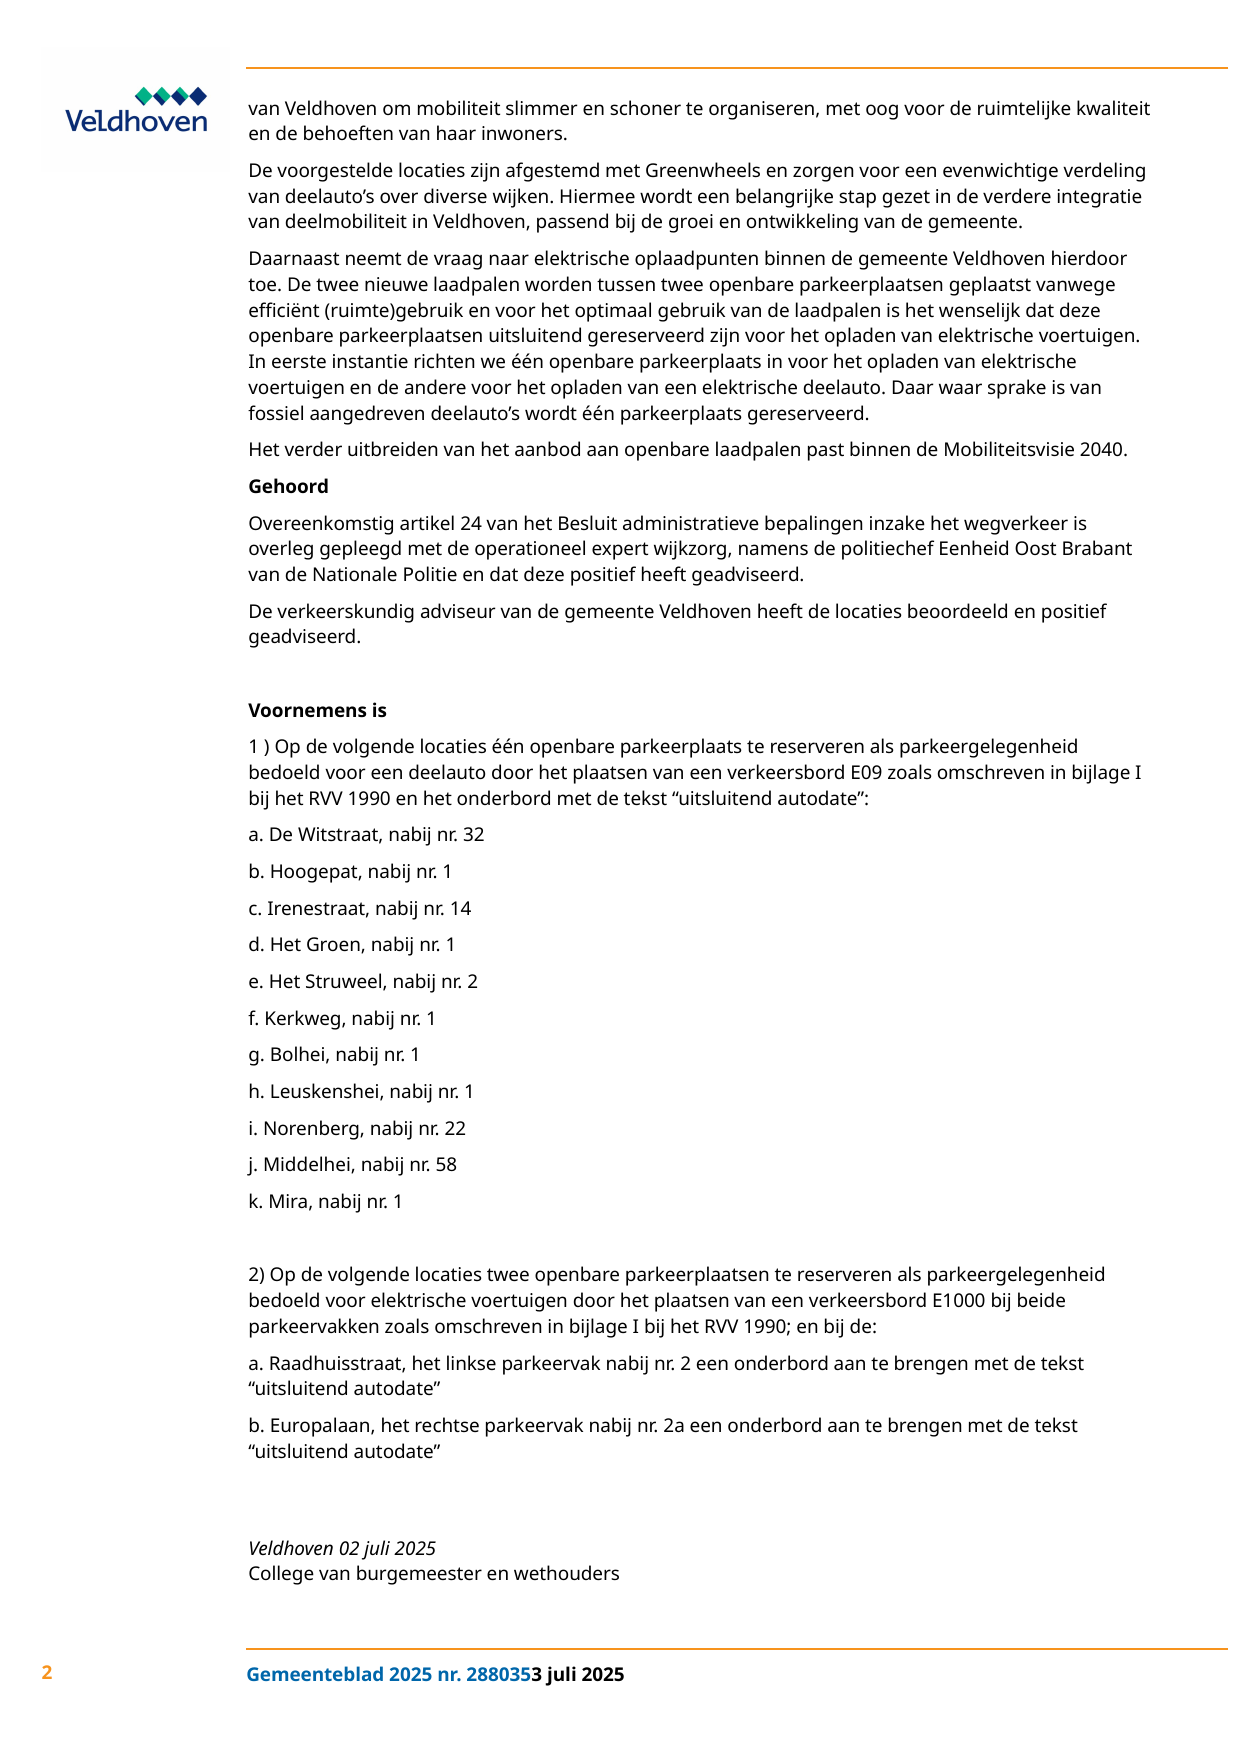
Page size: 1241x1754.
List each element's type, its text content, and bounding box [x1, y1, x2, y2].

text f. Kerkweg, nabij nr. 1 [248, 1005, 1152, 1031]
picture [41, 47, 231, 172]
text 1 ) Op de volgende locaties één openbare parkeerplaats te reserveren als parkeergelegenheid bedoeld voor een deelauto door het plaatsen van een verkeersbord E09 zoals omschreven in bijlage I bij het RVV 1990 en het onderbord met de tekst “uitsluitend autodate”: [248, 733, 1152, 811]
text k. Mira, nabij nr. 1 [248, 1188, 1152, 1214]
text Voornemens is [248, 697, 1152, 723]
text van Veldhoven om mobiliteit slimmer en schoner te organiseren, met oog voor de ruimtelijke kwaliteit en de behoeften van haar inwoners. [248, 95, 1152, 146]
text a. De Witstraat, nabij nr. 32 [248, 822, 1152, 847]
text a. Raadhuisstraat, het linkse parkeervak nabij nr. 2 een onderbord aan te brengen met de tekst “uitsluitend autodate” [248, 1350, 1152, 1401]
text g. Bolhei, nabij nr. 1 [248, 1042, 1152, 1067]
text i. Norenberg, nabij nr. 22 [248, 1115, 1152, 1141]
text d. Het Groen, nabij nr. 1 [248, 932, 1152, 957]
text b. Hoogepat, nabij nr. 1 [248, 858, 1152, 884]
text e. Het Struweel, nabij nr. 2 [248, 968, 1152, 994]
text De voorgestelde locaties zijn afgestemd met Greenwheels en zorgen voor een evenwichtige verdeling van deelauto’s over diverse wijken. Hiermee wordt een belangrijke stap gezet in de verdere integratie van deelmobiliteit in Veldhoven, passend bij de groei en ontwikkeling van de gemeente. [248, 157, 1152, 234]
text De verkeerskundig adviseur van de gemeente Veldhoven heeft de locaties beoordeeld en positief geadviseerd. [248, 598, 1152, 649]
text b. Europalaan, het rechtse parkeervak nabij nr. 2a een onderbord aan te brengen met de tekst “uitsluitend autodate” [248, 1412, 1152, 1464]
text Veldhoven 02 juli 2025 [248, 1535, 1152, 1561]
text Overeenkomstig artikel 24 van het Besluit administratieve bepalingen inzake het wegverkeer is overleg gepleegd met de operationeel expert wijkzorg, namens de politiechef Eenheid Oost Brabant van de Nationale Politie en dat deze positief heeft geadviseerd. [248, 510, 1152, 587]
text j. Middelhei, nabij nr. 58 [248, 1152, 1152, 1177]
text h. Leuskenshei, nabij nr. 1 [248, 1078, 1152, 1104]
text Daarnaast neemt de vraag naar elektrische oplaadpunten binnen de gemeente Veldhoven hierdoor toe. De twee nieuwe laadpalen worden tussen twee openbare parkeerplaatsen geplaatst vanwege efficiënt (ruimte)gebruik en voor het optimaal gebruik van de laadpalen is het wenselijk dat deze openbare parkeerplaatsen uitsluitend gereserveerd zijn voor het opladen van elektrische voertuigen. In eerste instantie richten we één openbare parkeerplaats in voor het opladen van elektrische voertuigen en de andere voor het opladen van een elektrische deelauto. Daar waar sprake is van fossiel aangedreven deelauto’s wordt één parkeerplaats gereserveerd. [248, 245, 1152, 425]
text Het verder uitbreiden van het aanbod aan openbare laadpalen past binnen de Mobiliteitsvisie 2040. [248, 436, 1152, 462]
text College van burgemeester en wethouders [248, 1561, 1152, 1586]
text Gehoord [248, 473, 1152, 499]
text 2) Op de volgende locaties twee openbare parkeerplaatsen te reserveren als parkeergelegenheid bedoeld voor elektrische voertuigen door het plaatsen van een verkeersbord E1000 bij beide parkeervakken zoals omschreven in bijlage I bij het RVV 1990; en bij de: [248, 1262, 1152, 1339]
text c. Irenestraat, nabij nr. 14 [248, 895, 1152, 921]
